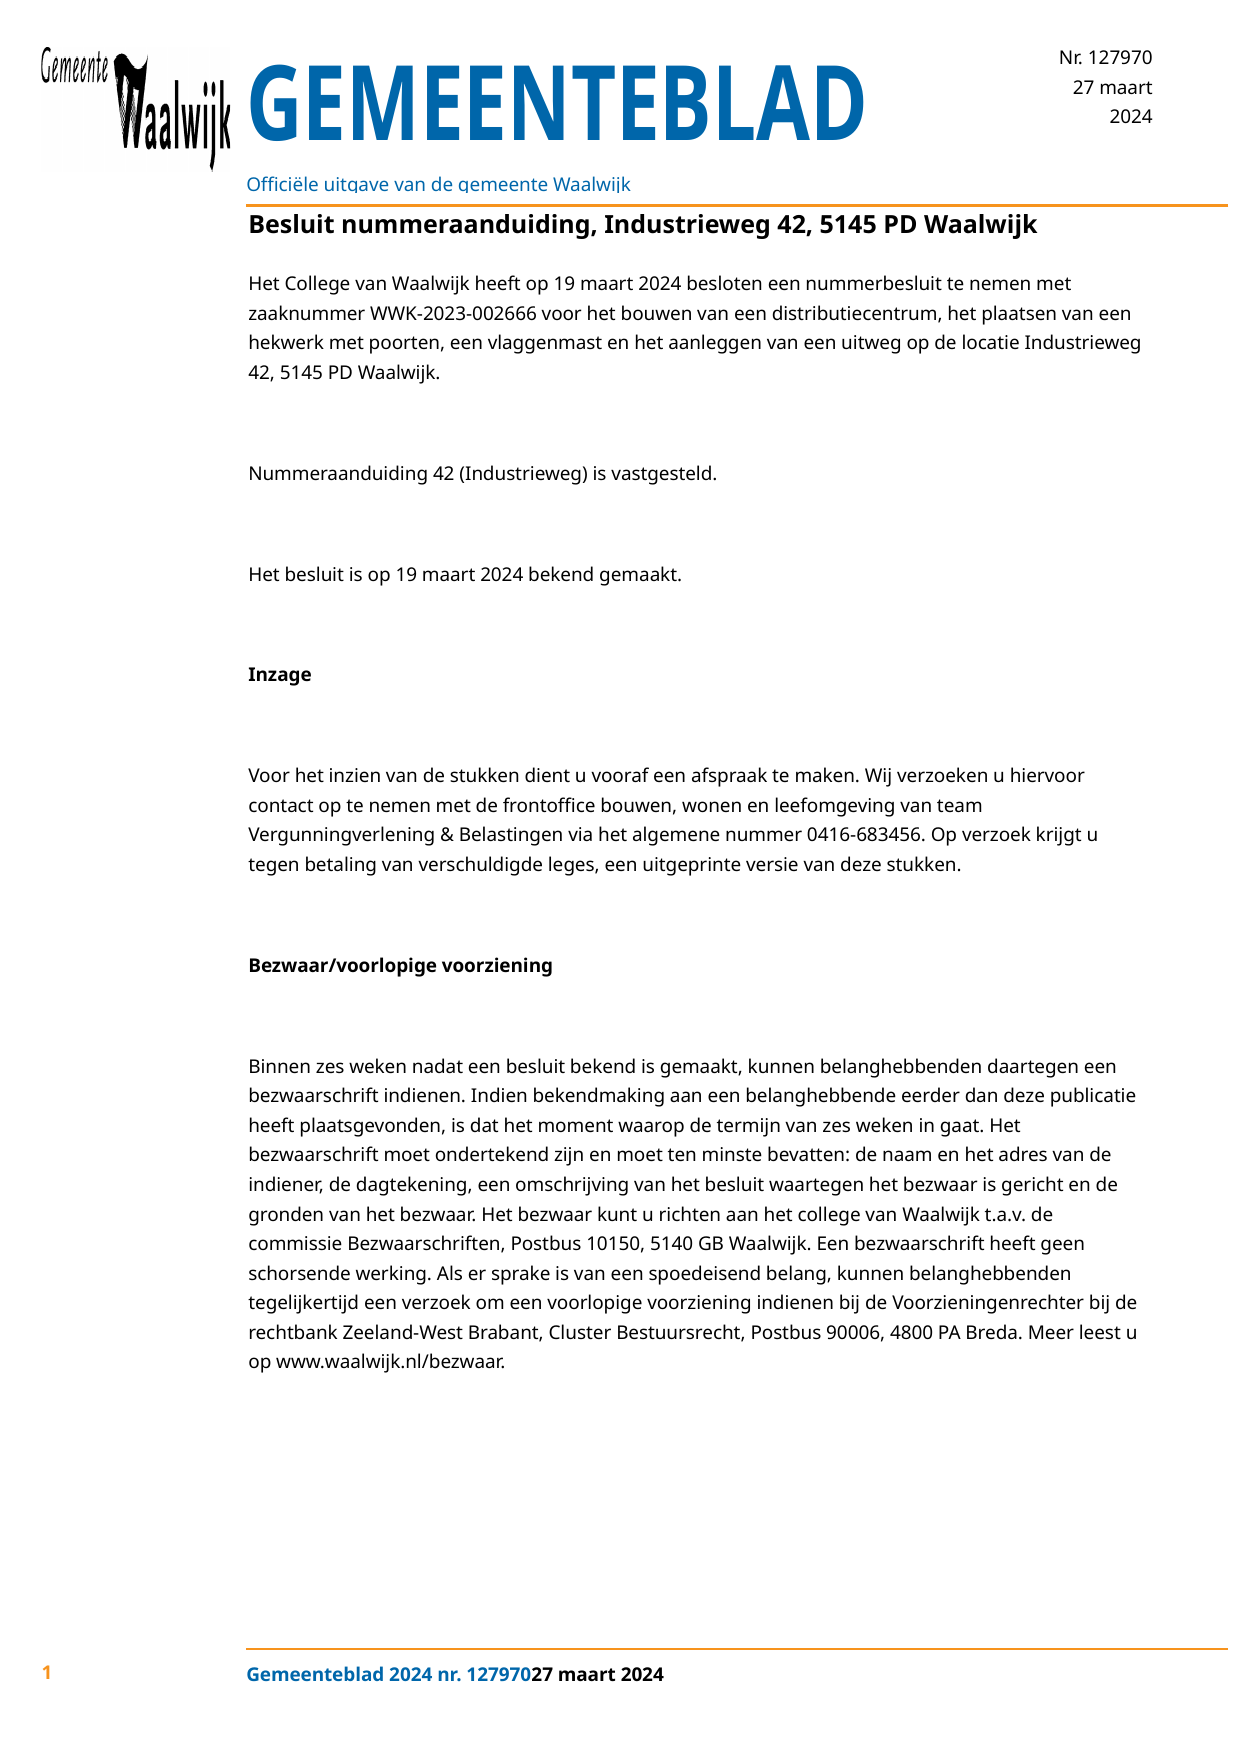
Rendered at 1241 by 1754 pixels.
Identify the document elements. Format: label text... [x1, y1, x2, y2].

text Nummeraanduiding 42 (Industrieweg) is vastgesteld. [248, 460, 1152, 486]
text Voor het inzien van de stukken dient u vooraf een afspraak te maken. Wij verzoeken u hiervoor contact op te nemen met de frontoffice bouwen, wonen en leefomgeving van team Vergunningverlening & Belastingen via het algemene nummer 0416-683456. Op verzoek krijgt u tegen betaling van verschuldigde leges, een uitgeprinte versie van deze stukken. [248, 762, 1152, 877]
picture [41, 47, 231, 172]
text Het besluit is op 19 maart 2024 bekend gemaakt. [248, 561, 1152, 586]
text Inzage [248, 662, 1152, 687]
text Het College van Waalwijk heeft op 19 maart 2024 besloten een nummerbesluit te nemen met zaaknummer WWK-2023-002666 voor het bouwen van een distributiecentrum, het plaatsen van een hekwerk met poorten, een vlaggenmast en het aanleggen van een uitweg op de locatie Industrieweg 42, 5145 PD Waalwijk. [248, 270, 1152, 385]
text Binnen zes weken nadat een besluit bekend is gemaakt, kunnen belanghebbenden daartegen een bezwaarschrift indienen. Indien bekendmaking aan een belanghebbende eerder dan deze publicatie heeft plaatsgevonden, is dat het moment waarop de termijn van zes weken in gaat. Het bezwaarschrift moet ondertekend zijn en moet ten minste bevatten: de naam en het adres van de indiener, de dagtekening, een omschrijving van het besluit waartegen het bezwaar is gericht en de gronden van het bezwaar. Het bezwaar kunt u richten aan het college van Waalwijk t.a.v. de commissie Bezwaarschriften, Postbus 10150, 5140 GB Waalwijk. Een bezwaarschrift heeft geen schorsende werking. Als er sprake is van een spoedeisend belang, kunnen belanghebbenden tegelijkertijd een verzoek om een voorlopige voorziening indienen bij de Voorzieningenrechter bij de rechtbank Zeeland-West Brabant, Cluster Bestuursrecht, Postbus 90006, 4800 PA Breda. Meer leest u op www.waalwijk.nl/bezwaar. [248, 1053, 1152, 1374]
text Bezwaar/voorlopige voorziening [248, 952, 1152, 978]
text Besluit nummeraanduiding, Industrieweg 42, 5145 PD Waalwijk [248, 207, 1152, 241]
